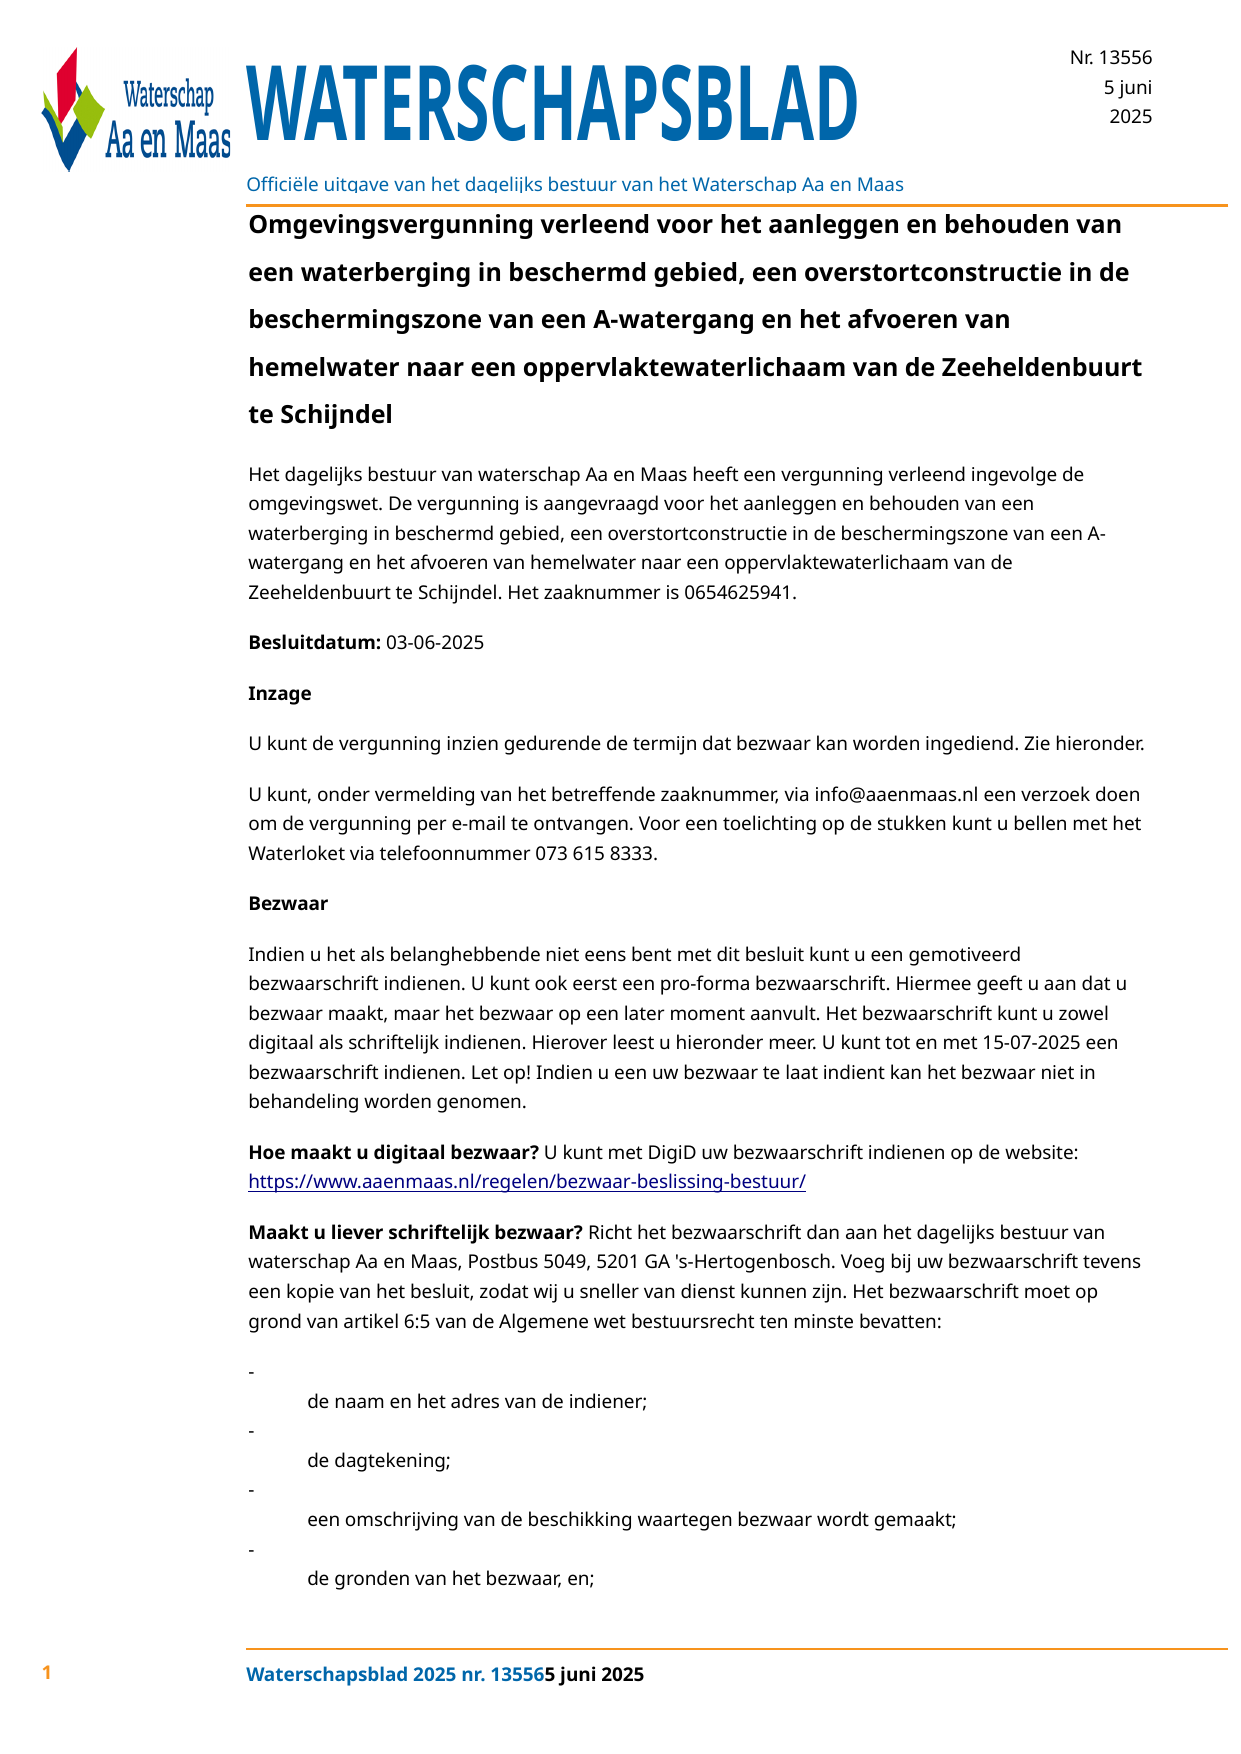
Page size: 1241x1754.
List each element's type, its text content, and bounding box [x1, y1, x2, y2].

text Bezwaar [248, 890, 1152, 916]
text U kunt, onder vermelding van het betreffende zaaknummer, via info@aaenmaas.nl een verzoek doen om de vergunning per e-mail te ontvangen. Voor een toelichting op de stukken kunt u bellen met het Waterloket via telefoonnummer 073 615 8333. [248, 781, 1152, 866]
text Besluitdatum: 03-06-2025 [248, 629, 1152, 655]
text Indien u het als belanghebbende niet eens bent met dit besluit kunt u een gemotiveerd bezwaarschrift indienen. U kunt ook eerst een pro-forma bezwaarschrift. Hiermee geeft u aan dat u bezwaar maakt, maar het bezwaar op een later moment aanvult. Het bezwaarschrift kunt u zowel digitaal als schriftelijk indienen. Hierover leest u hieronder meer. U kunt tot en met 15-07-2025 een bezwaarschrift indienen. Let op! Indien u een uw bezwaar te laat indient kan het bezwaar niet in behandeling worden genomen. [248, 941, 1152, 1114]
list de gronden van het bezwaar, en; [248, 1565, 1152, 1591]
list de naam en het adres van de indiener; [248, 1388, 1152, 1413]
text Inzage [248, 680, 1152, 706]
text U kunt de vergunning inzien gedurende de termijn dat bezwaar kan worden ingediend. Zie hieronder. [248, 730, 1152, 756]
text Omgevingsvergunning verleend voor het aanleggen en behouden van een waterberging in beschermd gebied, een overstortconstructie in de beschermingszone van een A-watergang en het afvoeren van hemelwater naar een oppervlaktewaterlichaam van de Zeeheldenbuurt te Schijndel [248, 207, 1152, 431]
picture [41, 47, 231, 172]
list de dagtekening; [248, 1447, 1152, 1473]
text Hoe maakt u digitaal bezwaar? U kunt met DigiD uw bezwaarschrift indienen op de website: https://www.aaenmaas.nl/regelen/bezwaar-beslissing-bestuur/ [248, 1139, 1152, 1194]
text Het dagelijks bestuur van waterschap Aa en Maas heeft een vergunning verleend ingevolge de omgevingswet. De vergunning is aangevraagd voor het aanleggen en behouden van een waterberging in beschermd gebied, een overstortconstructie in de beschermingszone van een A-watergang en het afvoeren van hemelwater naar een oppervlaktewaterlichaam van de Zeeheldenbuurt te Schijndel. Het zaaknummer is 0654625941. [248, 461, 1152, 605]
list een omschrijving van de beschikking waartegen bezwaar wordt gemaakt; [248, 1506, 1152, 1532]
text Maakt u liever schriftelijk bezwaar? Richt het bezwaarschrift dan aan het dagelijks bestuur van waterschap Aa en Maas, Postbus 5049, 5201 GA 's-Hertogenbosch. Voeg bij uw bezwaarschrift tevens een kopie van het besluit, zodat wij u sneller van dienst kunnen zijn. Het bezwaarschrift moet op grond van artikel 6:5 van de Algemene wet bestuursrecht ten minste bevatten: [248, 1219, 1152, 1333]
